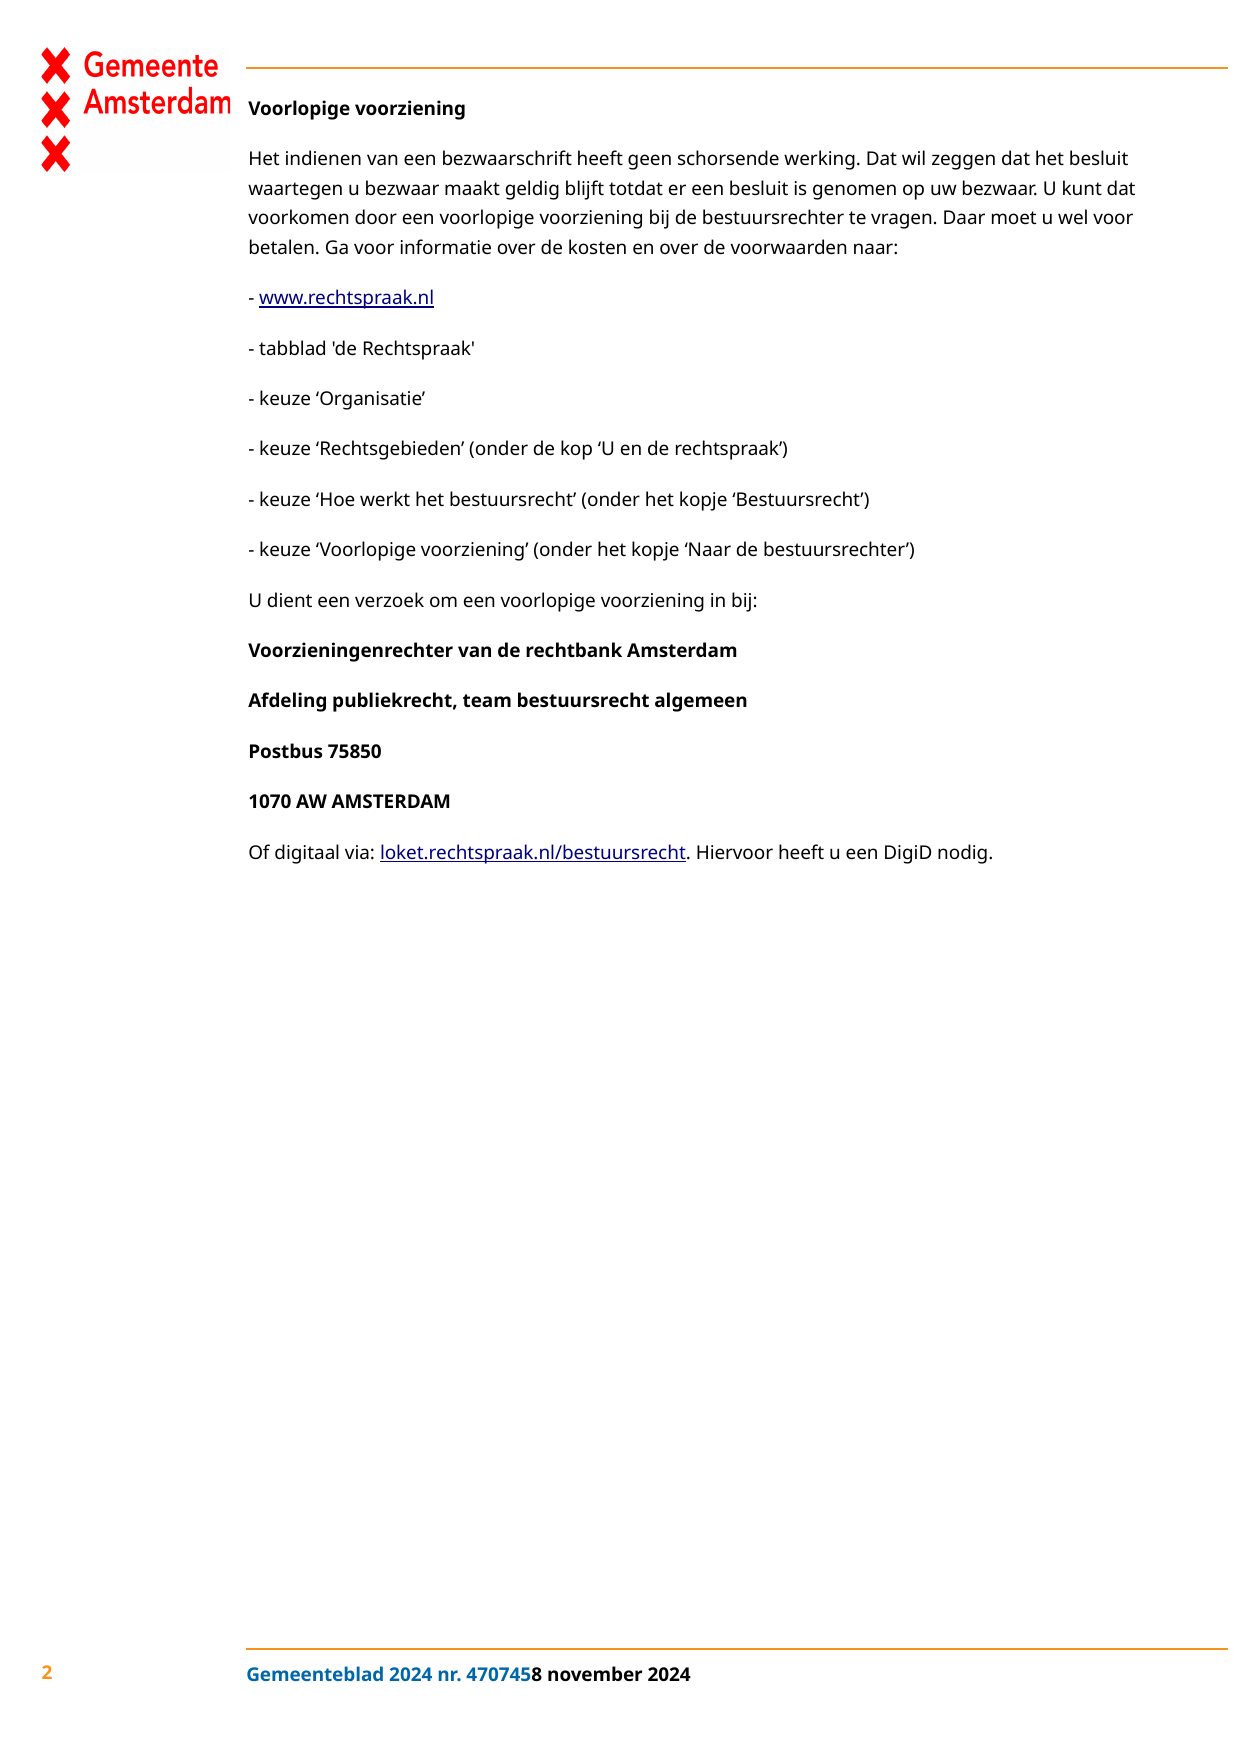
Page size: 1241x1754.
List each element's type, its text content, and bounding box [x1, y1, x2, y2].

text Voorlopige voorziening [248, 95, 1152, 121]
text - keuze ‘Organisatie’ [248, 385, 1152, 411]
text - keuze ‘Hoe werkt het bestuursrecht’ (onder het kopje ‘Bestuursrecht’) [248, 486, 1152, 512]
text Of digitaal via: loket.rechtspraak.nl/bestuursrecht. Hiervoor heeft u een DigiD nodig. [248, 839, 1152, 865]
text Voorzieningenrechter van de rechtbank Amsterdam [248, 637, 1152, 663]
text Het indienen van een bezwaarschrift heeft geen schorsende werking. Dat wil zeggen dat het besluit waartegen u bezwaar maakt geldig blijft totdat er een besluit is genomen op uw bezwaar. U kunt dat voorkomen door een voorlopige voorziening bij de bestuursrechter te vragen. Daar moet u wel voor betalen. Ga voor informatie over de kosten en over de voorwaarden naar: [248, 145, 1152, 260]
text - www.rechtspraak.nl [248, 284, 1152, 310]
text - tabblad 'de Rechtspraak' [248, 335, 1152, 361]
text Postbus 75850 [248, 738, 1152, 764]
text 1070 AW AMSTERDAM [248, 788, 1152, 814]
text - keuze ‘Voorlopige voorziening’ (onder het kopje ‘Naar de bestuursrechter’) [248, 536, 1152, 562]
text Afdeling publiekrecht, team bestuursrecht algemeen [248, 688, 1152, 713]
text - keuze ‘Rechtsgebieden’ (onder de kop ‘U en de rechtspraak’) [248, 436, 1152, 461]
picture [41, 47, 231, 172]
text U dient een verzoek om een voorlopige voorziening in bij: [248, 587, 1152, 613]
